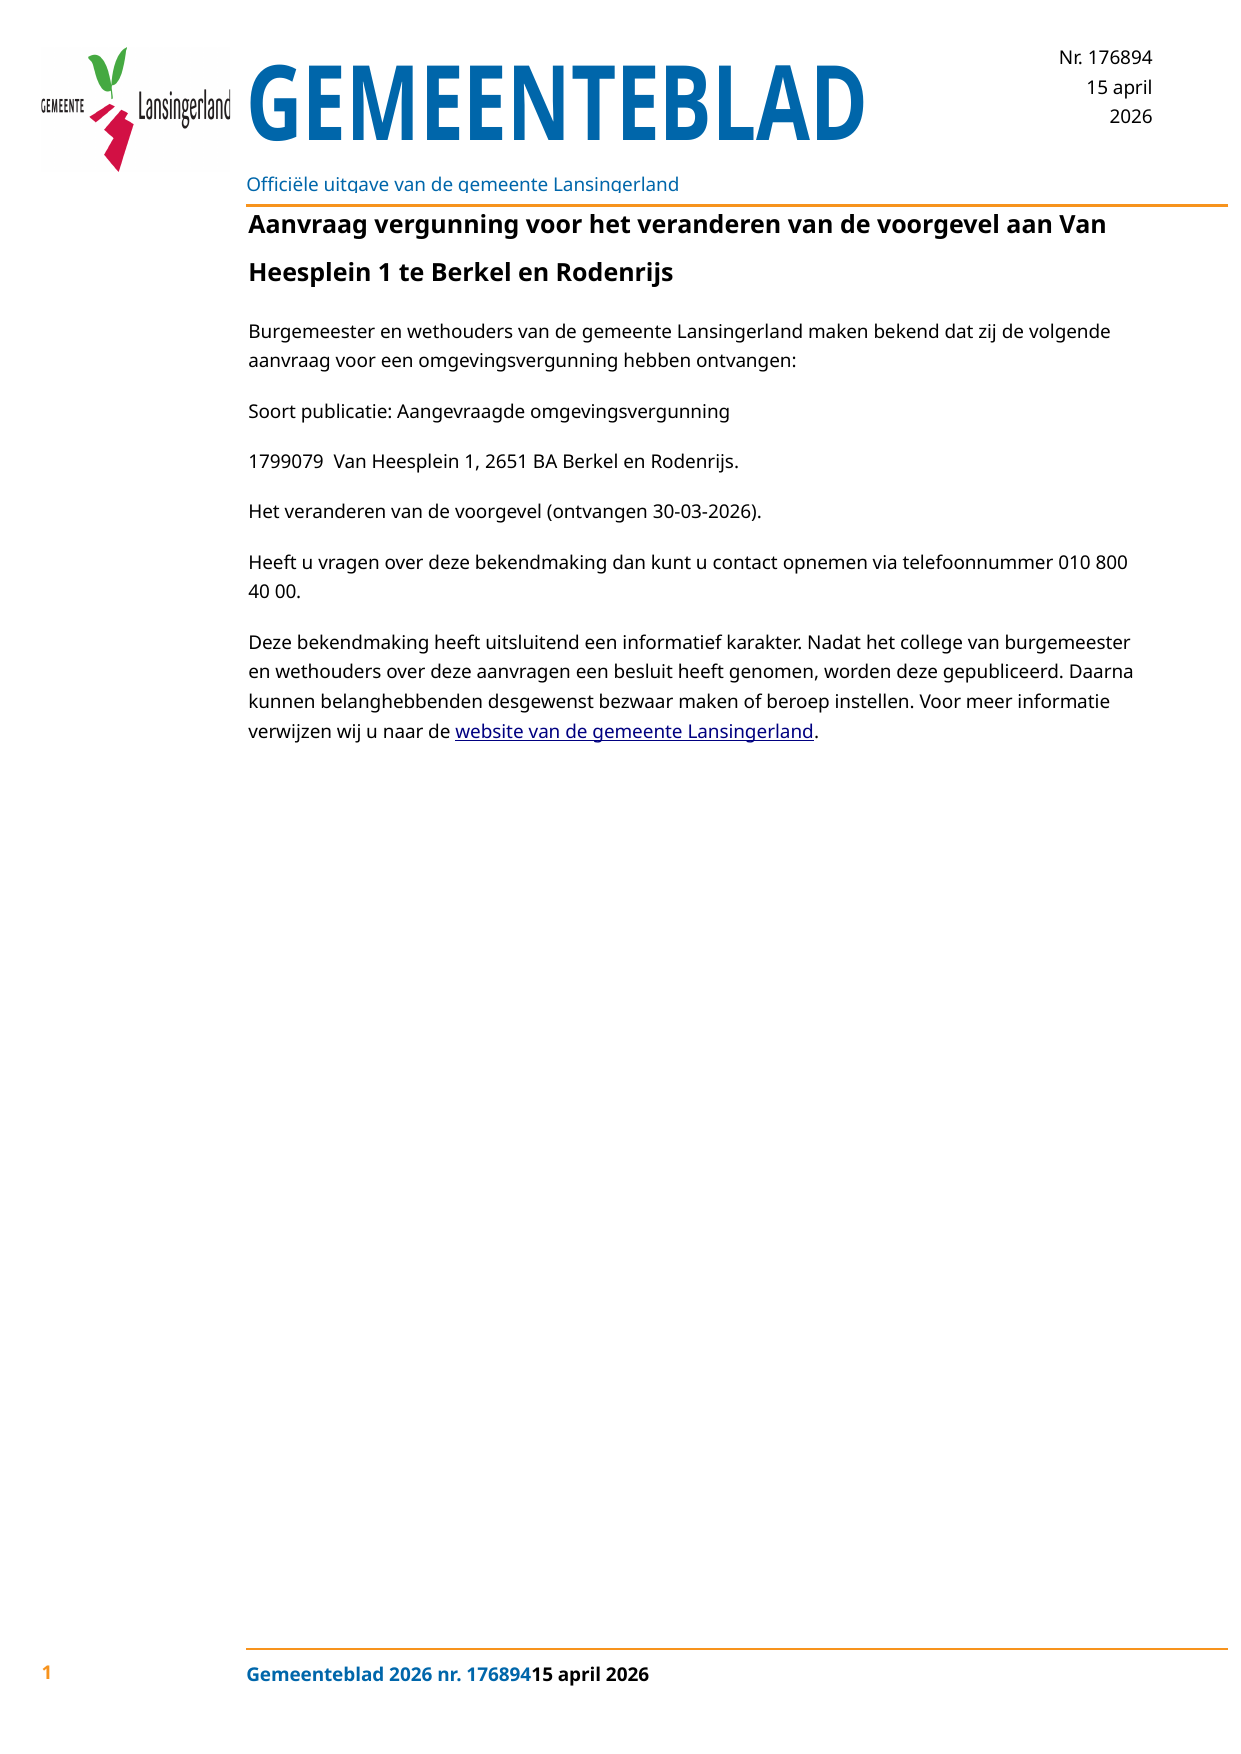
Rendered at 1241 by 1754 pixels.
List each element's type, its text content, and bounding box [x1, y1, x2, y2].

text Heeft u vragen over deze bekendmaking dan kunt u contact opnemen via telefoonnummer 010 800 40 00. [248, 549, 1152, 604]
text Het veranderen van de voorgevel (ontvangen 30-03-2026). [248, 499, 1152, 524]
text Deze bekendmaking heeft uitsluitend een informatief karakter. Nadat het college van burgemeester en wethouders over deze aanvragen een besluit heeft genomen, worden deze gepubliceerd. Daarna kunnen belanghebbenden desgewenst bezwaar maken of beroep instellen. Voor meer informatie verwijzen wij u naar de website van de gemeente Lansingerland. [248, 629, 1152, 744]
text Aanvraag vergunning voor het veranderen van de voorgevel aan Van Heesplein 1 te Berkel en Rodenrijs [248, 207, 1152, 288]
text 1799079 Van Heesplein 1, 2651 BA Berkel en Rodenrijs. [248, 448, 1152, 474]
picture [41, 47, 231, 172]
text Soort publicatie: Aangevraagde omgevingsvergunning [248, 398, 1152, 424]
text Burgemeester en wethouders van de gemeente Lansingerland maken bekend dat zij de volgende aanvraag voor een omgevingsvergunning hebben ontvangen: [248, 318, 1152, 373]
